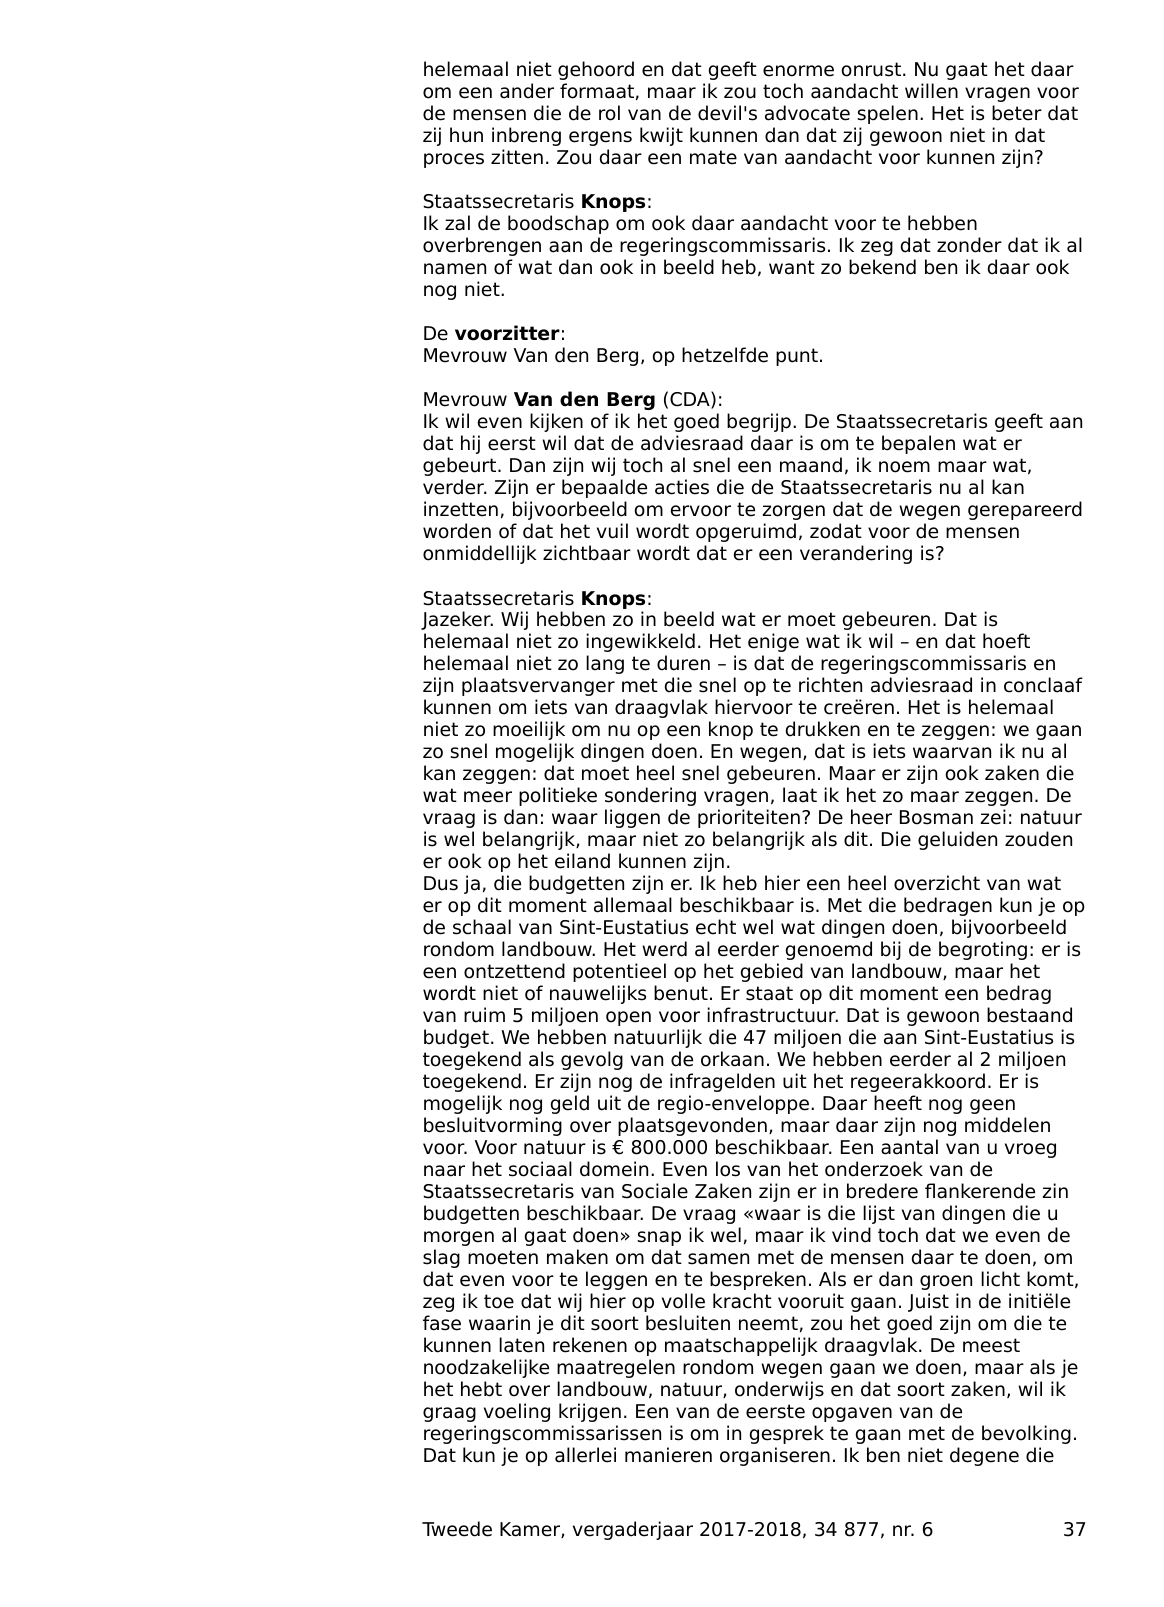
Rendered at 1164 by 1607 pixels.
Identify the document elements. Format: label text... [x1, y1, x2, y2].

text Ik zal de boodschap om ook daar aandacht voor te hebben overbrengen aan de regeringscommissaris. Ik zeg dat zonder dat ik al namen of wat dan ook in beeld heb, want zo bekend ben ik daar ook nog niet. [422, 213, 1087, 301]
text Mevrouw Van den Berg, op hetzelfde punt. [422, 345, 1087, 367]
text Staatssecretaris Knops: [422, 587, 1087, 609]
text Dus ja, die budgetten zijn er. Ik heb hier een heel overzicht van wat er op dit moment allemaal beschikbaar is. Met die bedragen kun je op de schaal van Sint-Eustatius echt wel wat dingen doen, bijvoorbeeld rondom landbouw. Het werd al eerder genoemd bij de begroting: er is een ontzettend potentieel op het gebied van landbouw, maar het wordt niet of nauwelijks benut. Er staat op dit moment een bedrag van ruim 5 miljoen open voor infrastructuur. Dat is gewoon bestaand budget. We hebben natuurlijk die 47 miljoen die aan Sint-Eustatius is toegekend als gevolg van de orkaan. We hebben eerder al 2 miljoen toegekend. Er zijn nog de infragelden uit het regeerakkoord. Er is mogelijk nog geld uit de regio-enveloppe. Daar heeft nog geen besluitvorming over plaatsgevonden, maar daar zijn nog middelen voor. Voor natuur is € 800.000 beschikbaar. Een aantal van u vroeg naar het sociaal domein. Even los van het onderzoek van de Staatssecretaris van Sociale Zaken zijn er in bredere flankerende zin budgetten beschikbaar. De vraag «waar is die lijst van dingen die u morgen al gaat doen» snap ik wel, maar ik vind toch dat we even de slag moeten maken om dat samen met de mensen daar te doen, om dat even voor te leggen en te bespreken. Als er dan groen licht komt, zeg ik toe dat wij hier op volle kracht vooruit gaan. Juist in de initiële fase waarin je dit soort besluiten neemt, zou het goed zijn om die te kunnen laten rekenen op maatschappelijk draagvlak. De meest noodzakelijke maatregelen rondom wegen gaan we doen, maar als je het hebt over landbouw, natuur, onderwijs en dat soort zaken, wil ik graag voeling krijgen. Een van de eerste opgaven van de regeringscommissarissen is om in gesprek te gaan met de bevolking. Dat kun je op allerlei manieren organiseren. Ik ben niet degene die [422, 873, 1087, 1467]
text De voorzitter: [422, 323, 1087, 345]
text Mevrouw Van den Berg (CDA): [422, 389, 1087, 411]
text Ik wil even kijken of ik het goed begrijp. De Staatssecretaris geeft aan dat hij eerst wil dat de adviesraad daar is om te bepalen wat er gebeurt. Dan zijn wij toch al snel een maand, ik noem maar wat, verder. Zijn er bepaalde acties die de Staatssecretaris nu al kan inzetten, bijvoorbeeld om ervoor te zorgen dat de wegen gerepareerd worden of dat het vuil wordt opgeruimd, zodat voor de mensen onmiddellijk zichtbaar wordt dat er een verandering is? [422, 411, 1087, 565]
text Jazeker. Wij hebben zo in beeld wat er moet gebeuren. Dat is helemaal niet zo ingewikkeld. Het enige wat ik wil – en dat hoeft helemaal niet zo lang te duren – is dat de regeringscommissaris en zijn plaatsvervanger met die snel op te richten adviesraad in conclaaf kunnen om iets van draagvlak hiervoor te creëren. Het is helemaal niet zo moeilijk om nu op een knop te drukken en te zeggen: we gaan zo snel mogelijk dingen doen. En wegen, dat is iets waarvan ik nu al kan zeggen: dat moet heel snel gebeuren. Maar er zijn ook zaken die wat meer politieke sondering vragen, laat ik het zo maar zeggen. De vraag is dan: waar liggen de prioriteiten? De heer Bosman zei: natuur is wel belangrijk, maar niet zo belangrijk als dit. Die geluiden zouden er ook op het eiland kunnen zijn. [422, 609, 1087, 873]
text helemaal niet gehoord en dat geeft enorme onrust. Nu gaat het daar om een ander formaat, maar ik zou toch aandacht willen vragen voor de mensen die de rol van de devil's advocate spelen. Het is beter dat zij hun inbreng ergens kwijt kunnen dan dat zij gewoon niet in dat proces zitten. Zou daar een mate van aandacht voor kunnen zijn? [422, 59, 1087, 169]
text Staatssecretaris Knops: [422, 191, 1087, 213]
